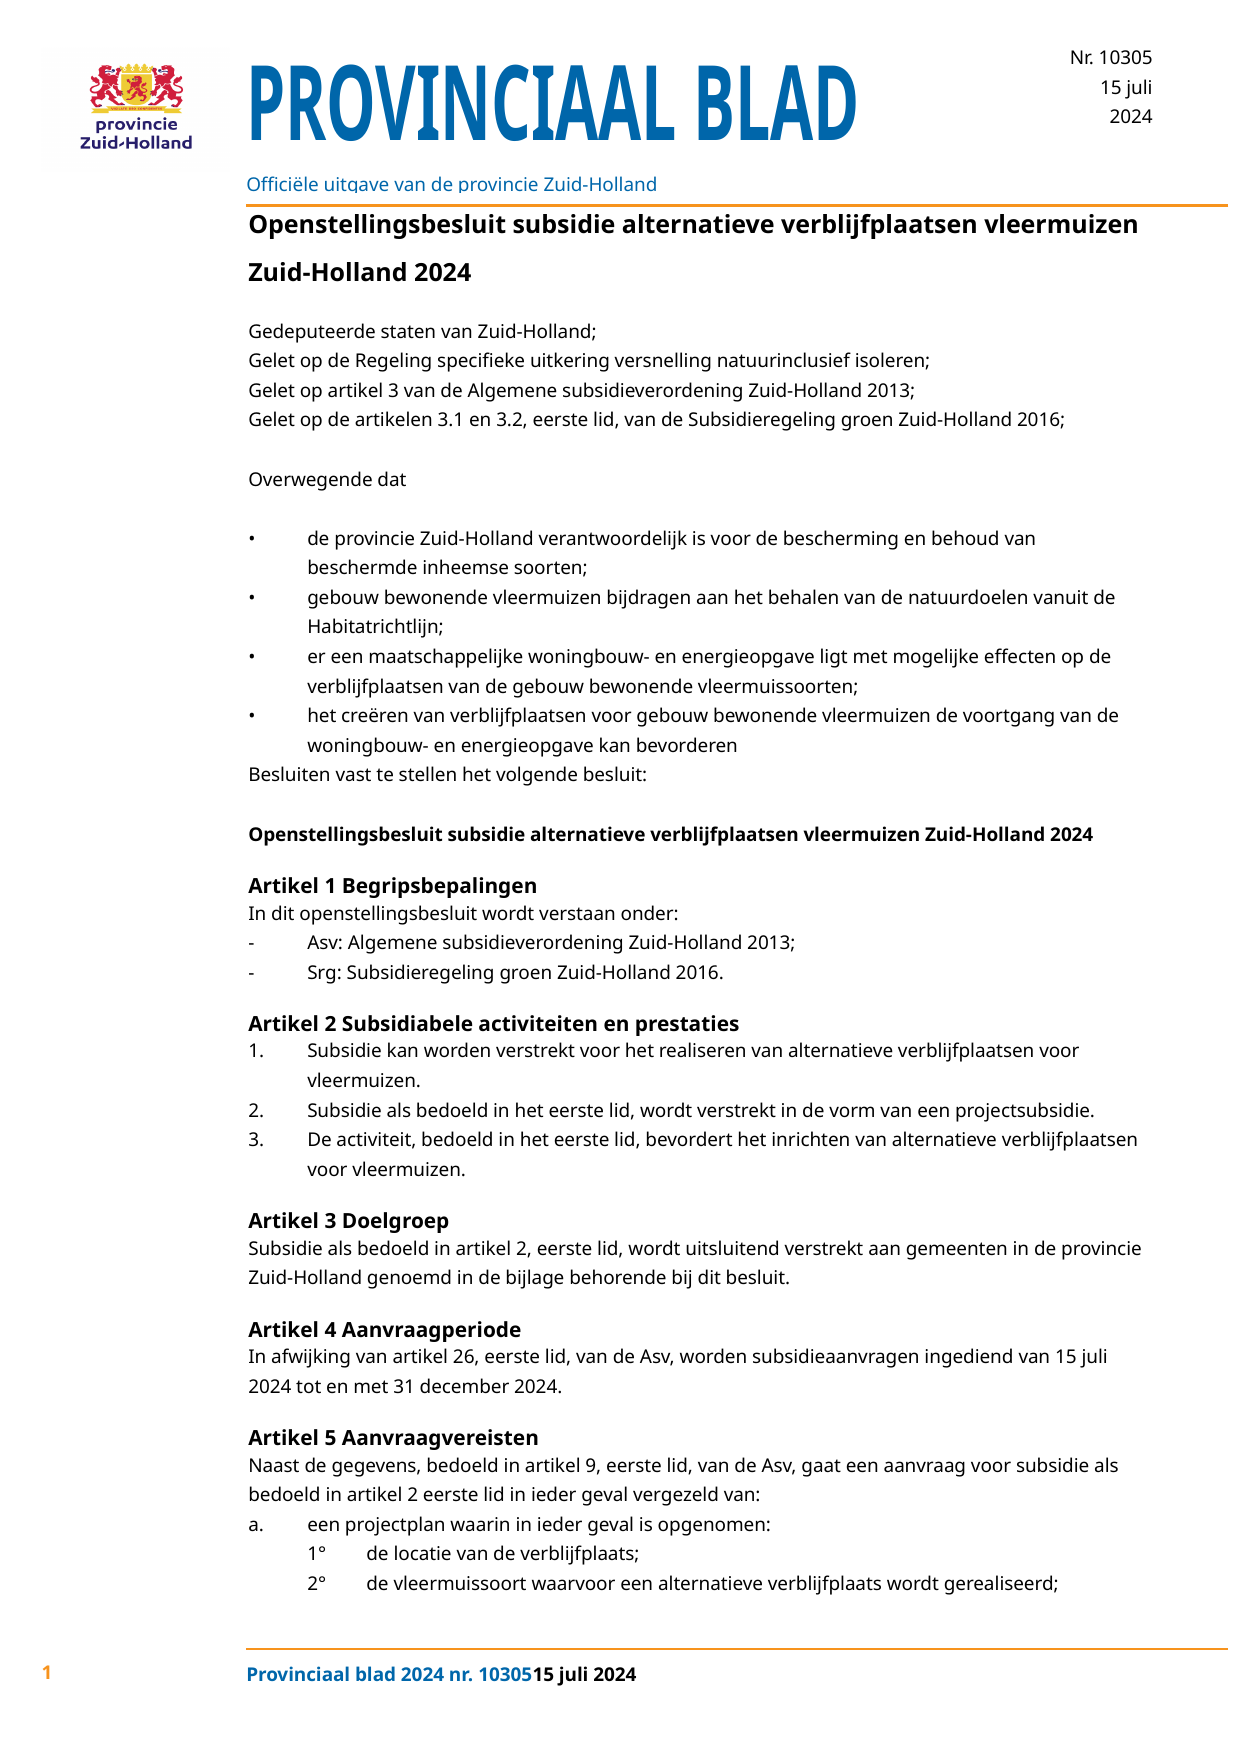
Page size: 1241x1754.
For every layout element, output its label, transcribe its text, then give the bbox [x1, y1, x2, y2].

text Gelet op artikel 3 van de Algemene subsidieverordening Zuid-Holland 2013; [248, 377, 1152, 403]
text Artikel 1 Begripsbepalingen [248, 871, 1152, 900]
picture [41, 47, 231, 172]
text Artikel 4 Aanvraagperiode [248, 1315, 1152, 1343]
text Naast de gegevens, bedoeld in artikel 9, eerste lid, van de Asv, gaat een aanvraag voor subsidie als bedoeld in artikel 2 eerste lid in ieder geval vergezeld van: [248, 1452, 1152, 1507]
text Artikel 2 Subsidiabele activiteiten en prestaties [248, 1009, 1152, 1038]
text Subsidie als bedoeld in artikel 2, eerste lid, wordt uitsluitend verstrekt aan gemeenten in de provincie Zuid-Holland genoemd in de bijlage behorende bij dit besluit. [248, 1235, 1152, 1290]
text Artikel 5 Aanvraagvereisten [248, 1423, 1152, 1452]
list Subsidie kan worden verstrekt voor het realiseren van alternatieve verblijfplaatsen voor vleermuizen. [248, 1038, 1152, 1093]
text In dit openstellingsbesluit wordt verstaan onder: [248, 900, 1152, 925]
list het creëren van verblijfplaatsen voor gebouw bewonende vleermuizen de voortgang van de woningbouw- en energieopgave kan bevorderen [248, 702, 1152, 758]
text Besluiten vast te stellen het volgende besluit: [248, 762, 1152, 787]
list de vleermuissoort waarvoor een alternatieve verblijfplaats wordt gerealiseerd; [307, 1570, 1152, 1596]
text Overwegende dat [248, 466, 1152, 492]
text Gelet op de Regeling specifieke uitkering versnelling natuurinclusief isoleren; [248, 347, 1152, 373]
list Subsidie als bedoeld in het eerste lid, wordt verstrekt in de vorm van een projectsubsidie. [248, 1097, 1152, 1123]
text Gedeputeerde staten van Zuid-Holland; [248, 318, 1152, 344]
text Openstellingsbesluit subsidie alternatieve verblijfplaatsen vleermuizen Zuid-Holland 2024 [248, 207, 1152, 288]
list er een maatschappelijke woningbouw- en energieopgave ligt met mogelijke effecten op de verblijfplaatsen van de gebouw bewonende vleermuissoorten; [248, 643, 1152, 699]
list de locatie van de verblijfplaats; [307, 1541, 1152, 1566]
text In afwijking van artikel 26, eerste lid, van de Asv, worden subsidieaanvragen ingediend van 15 juli 2024 tot en met 31 december 2024. [248, 1343, 1152, 1399]
list Asv: Algemene subsidieverordening Zuid-Holland 2013; [248, 929, 1152, 955]
list De activiteit, bedoeld in het eerste lid, bevordert het inrichten van alternatieve verblijfplaatsen voor vleermuizen. [248, 1126, 1152, 1182]
list gebouw bewonende vleermuizen bijdragen aan het behalen van de natuurdoelen vanuit de Habitatrichtlijn; [248, 584, 1152, 639]
list de provincie Zuid-Holland verantwoordelijk is voor de bescherming en behoud van beschermde inheemse soorten; [248, 525, 1152, 580]
text Artikel 3 Doelgroep [248, 1206, 1152, 1235]
list Srg: Subsidieregeling groen Zuid-Holland 2016. [248, 959, 1152, 984]
text Openstellingsbesluit subsidie alternatieve verblijfplaatsen vleermuizen Zuid-Holland 2024 [248, 821, 1152, 847]
text Gelet op de artikelen 3.1 en 3.2, eerste lid, van de Subsidieregeling groen Zuid-Holland 2016; [248, 407, 1152, 432]
list een projectplan waarin in ieder geval is opgenomen: [248, 1511, 1152, 1537]
